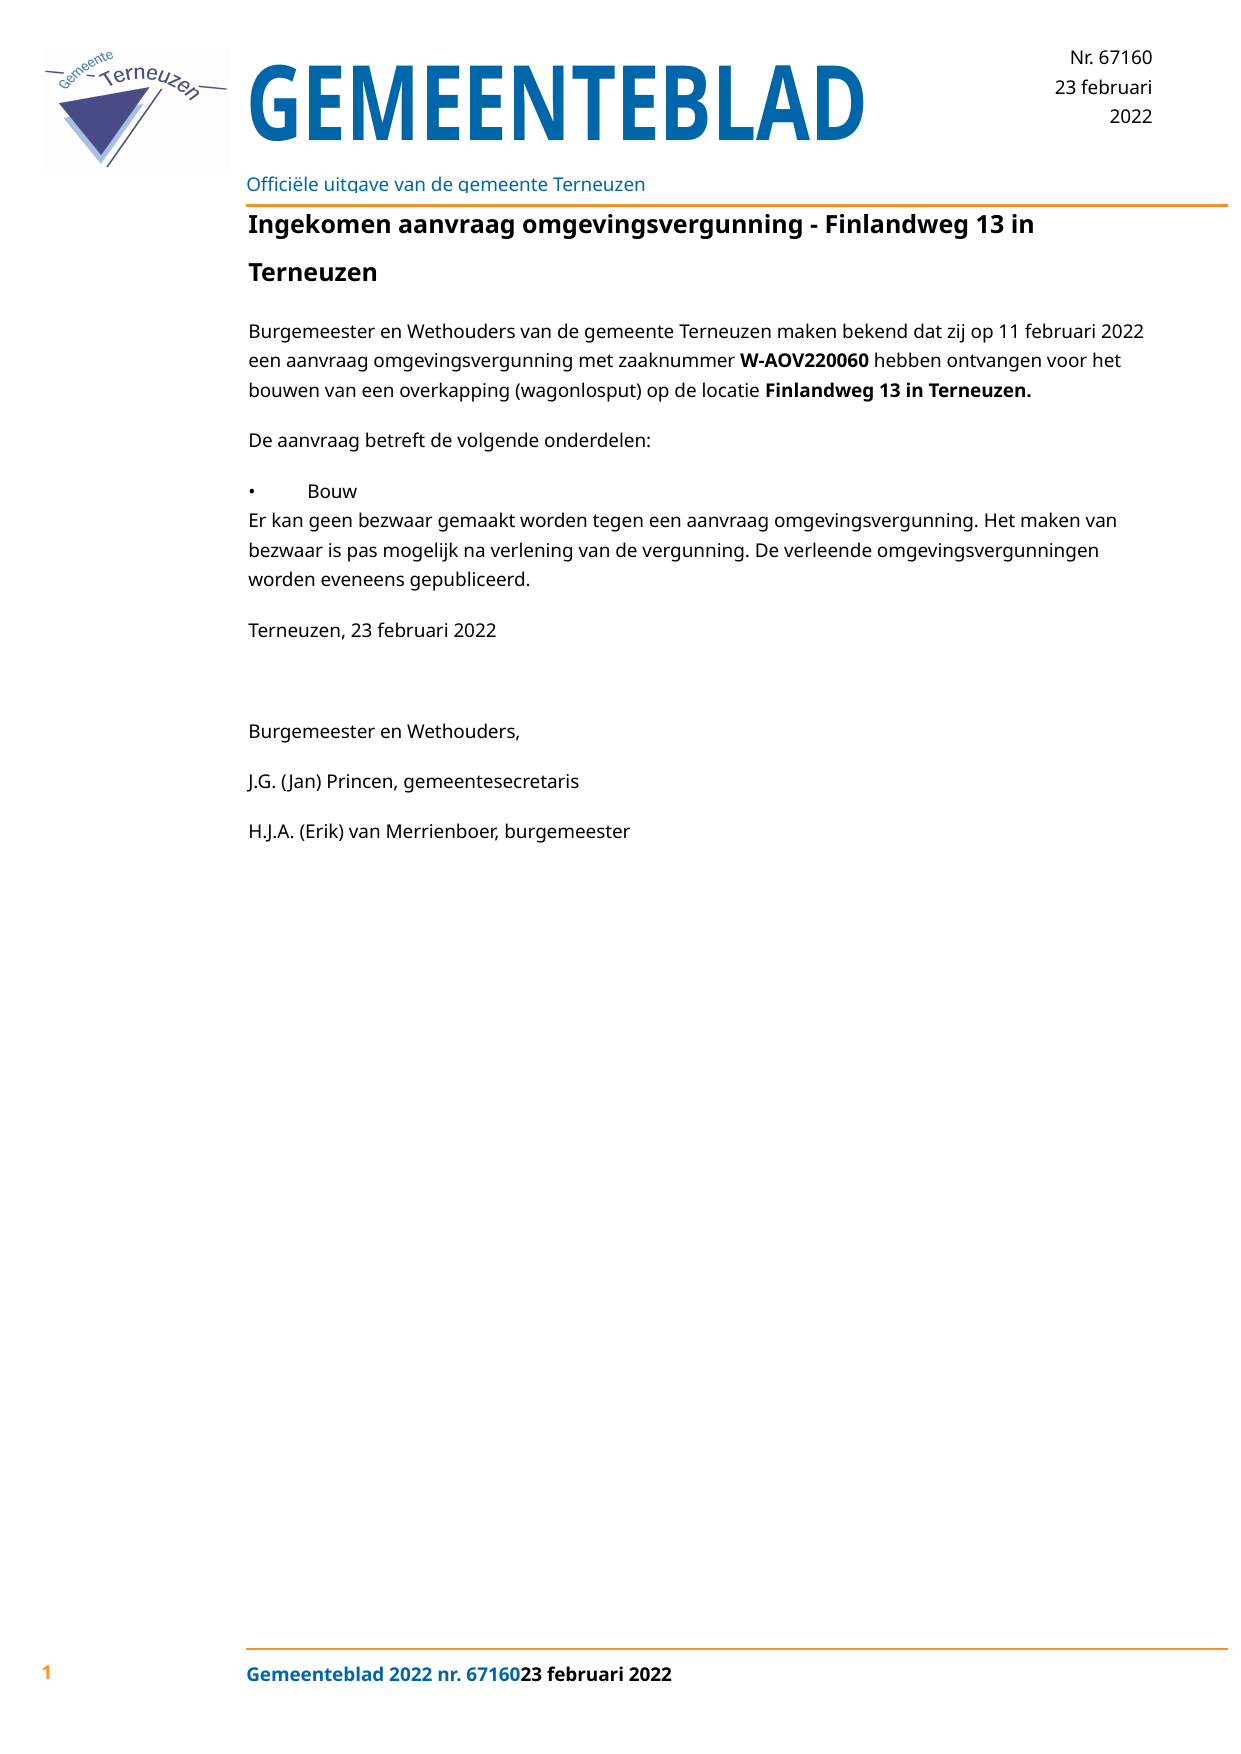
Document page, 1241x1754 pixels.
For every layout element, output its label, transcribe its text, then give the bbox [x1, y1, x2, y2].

text Ingekomen aanvraag omgevingsvergunning - Finlandweg 13 in Terneuzen [248, 207, 1152, 288]
text Burgemeester en Wethouders van de gemeente Terneuzen maken bekend dat zij op 11 februari 2022 een aanvraag omgevingsvergunning met zaaknummer W-AOV220060 hebben ontvangen voor het bouwen van een overkapping (wagonlosput) op de locatie Finlandweg 13 in Terneuzen. [248, 318, 1152, 403]
text Terneuzen, 23 februari 2022 [248, 617, 1152, 643]
text Er kan geen bezwaar gemaakt worden tegen een aanvraag omgevingsvergunning. Het maken van bezwaar is pas mogelijk na verlening van de vergunning. De verleende omgevingsvergunningen worden eveneens gepubliceerd. [248, 507, 1152, 592]
text H.J.A. (Erik) van Merrienboer, burgemeester [248, 819, 1152, 844]
picture [41, 47, 231, 172]
list Bouw [248, 478, 1152, 504]
text J.G. (Jan) Princen, gemeentesecretaris [248, 768, 1152, 794]
text De aanvraag betreft de volgende onderdelen: [248, 427, 1152, 453]
text Burgemeester en Wethouders, [248, 718, 1152, 744]
